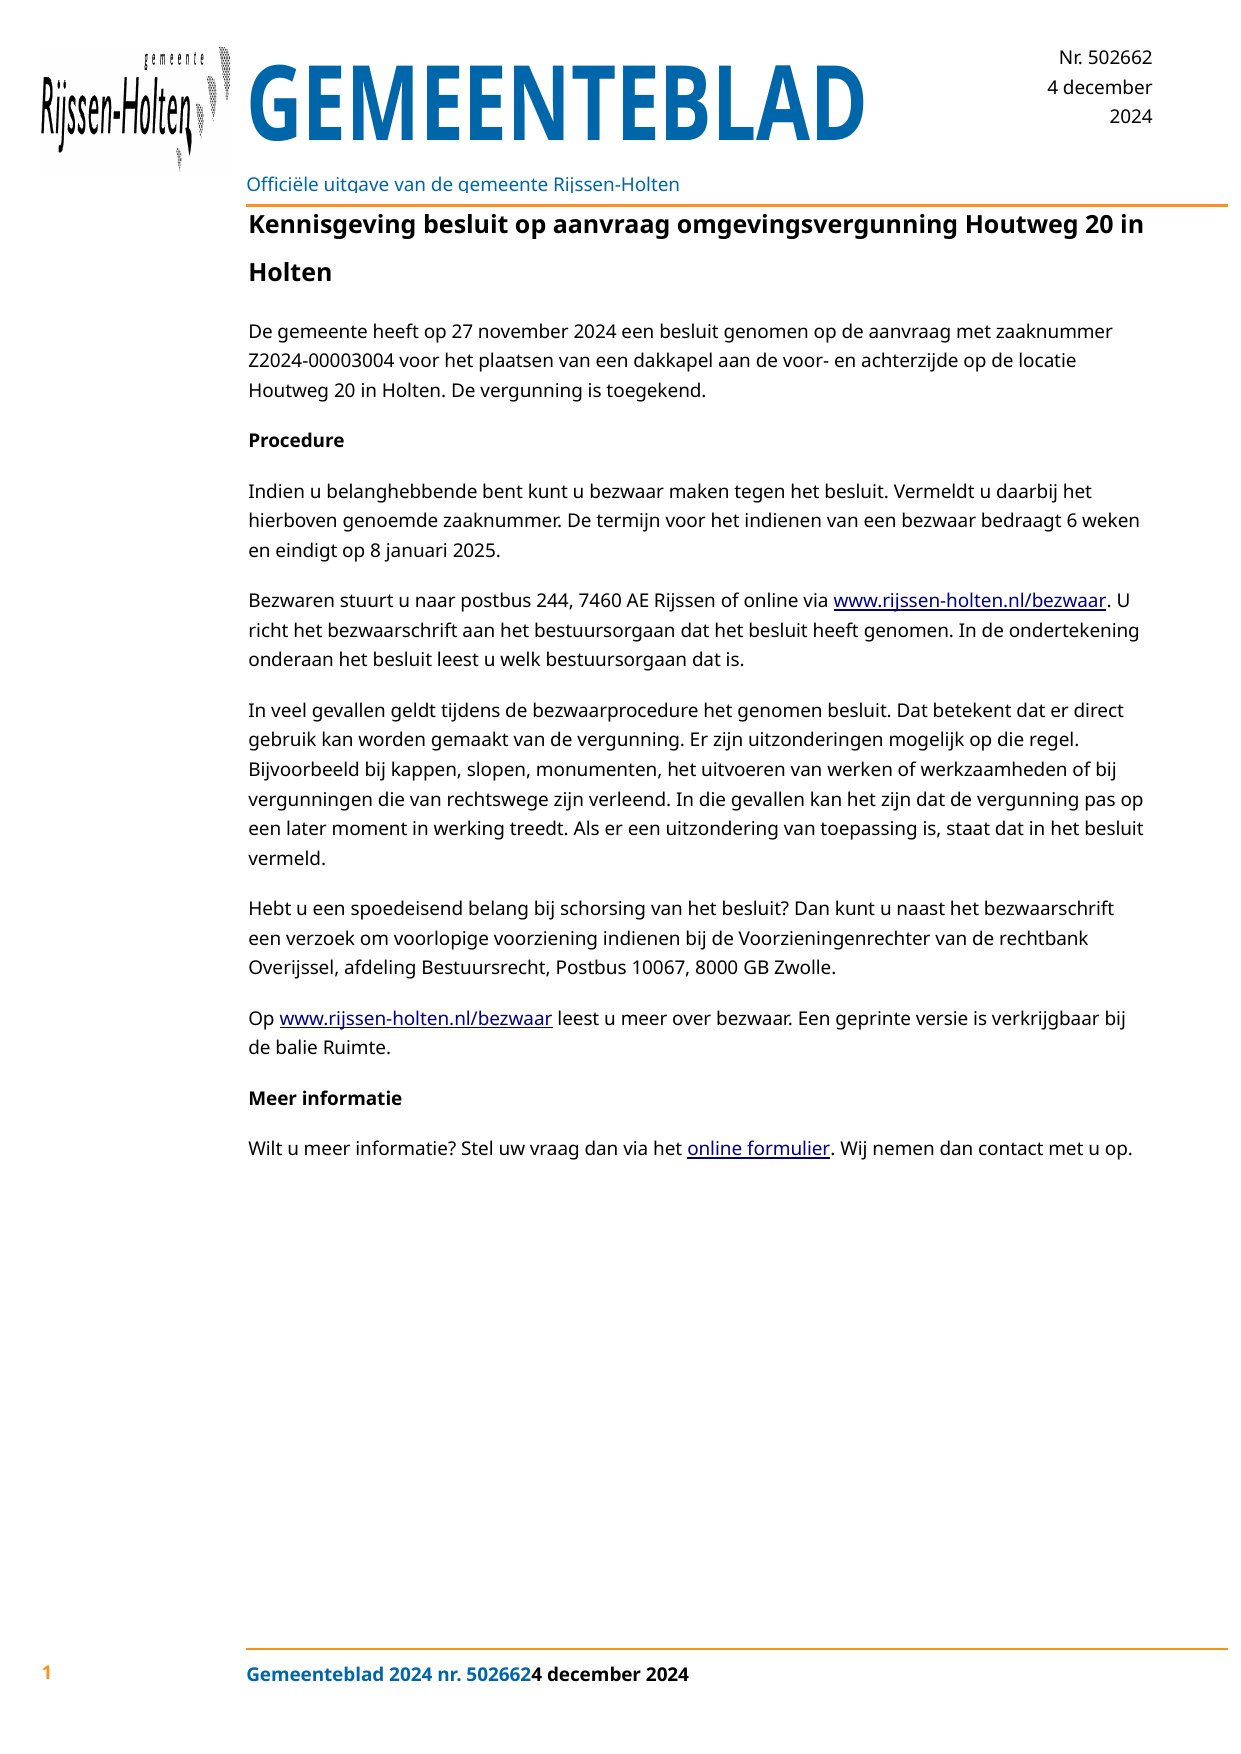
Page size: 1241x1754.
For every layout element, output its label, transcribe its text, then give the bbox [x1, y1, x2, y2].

text In veel gevallen geldt tijdens de bezwaarprocedure het genomen besluit. Dat betekent dat er direct gebruik kan worden gemaakt van de vergunning. Er zijn uitzonderingen mogelijk op die regel. Bijvoorbeeld bij kappen, slopen, monumenten, het uitvoeren van werken of werkzaamheden of bij vergunningen die van rechtswege zijn verleend. In die gevallen kan het zijn dat de vergunning pas op een later moment in werking treedt. Als er een uitzondering van toepassing is, staat dat in het besluit vermeld. [248, 697, 1152, 871]
text Procedure [248, 427, 1152, 453]
text Meer informatie [248, 1085, 1152, 1111]
text Bezwaren stuurt u naar postbus 244, 7460 AE Rijssen of online via www.rijssen-holten.nl/bezwaar. U richt het bezwaarschrift aan het bestuursorgaan dat het besluit heeft genomen. In de ondertekening onderaan het besluit leest u welk bestuursorgaan dat is. [248, 587, 1152, 672]
picture [41, 47, 231, 172]
text Indien u belanghebbende bent kunt u bezwaar maken tegen het besluit. Vermeldt u daarbij het hierboven genoemde zaaknummer. De termijn voor het indienen van een bezwaar bedraagt 6 weken en eindigt op 8 januari 2025. [248, 478, 1152, 563]
text Op www.rijssen-holten.nl/bezwaar leest u meer over bezwaar. Een geprinte versie is verkrijgbaar bij de balie Ruimte. [248, 1005, 1152, 1060]
text Hebt u een spoedeisend belang bij schorsing van het besluit? Dan kunt u naast het bezwaarschrift een verzoek om voorlopige voorziening indienen bij de Voorzieningenrechter van de rechtbank Overijssel, afdeling Bestuursrecht, Postbus 10067, 8000 GB Zwolle. [248, 895, 1152, 980]
text Wilt u meer informatie? Stel uw vraag dan via het online formulier. Wij nemen dan contact met u op. [248, 1135, 1152, 1161]
text Kennisgeving besluit op aanvraag omgevingsvergunning Houtweg 20 in Holten [248, 207, 1152, 288]
text De gemeente heeft op 27 november 2024 een besluit genomen op de aanvraag met zaaknummer Z2024-00003004 voor het plaatsen van een dakkapel aan de voor- en achterzijde op de locatie Houtweg 20 in Holten. De vergunning is toegekend. [248, 318, 1152, 403]
